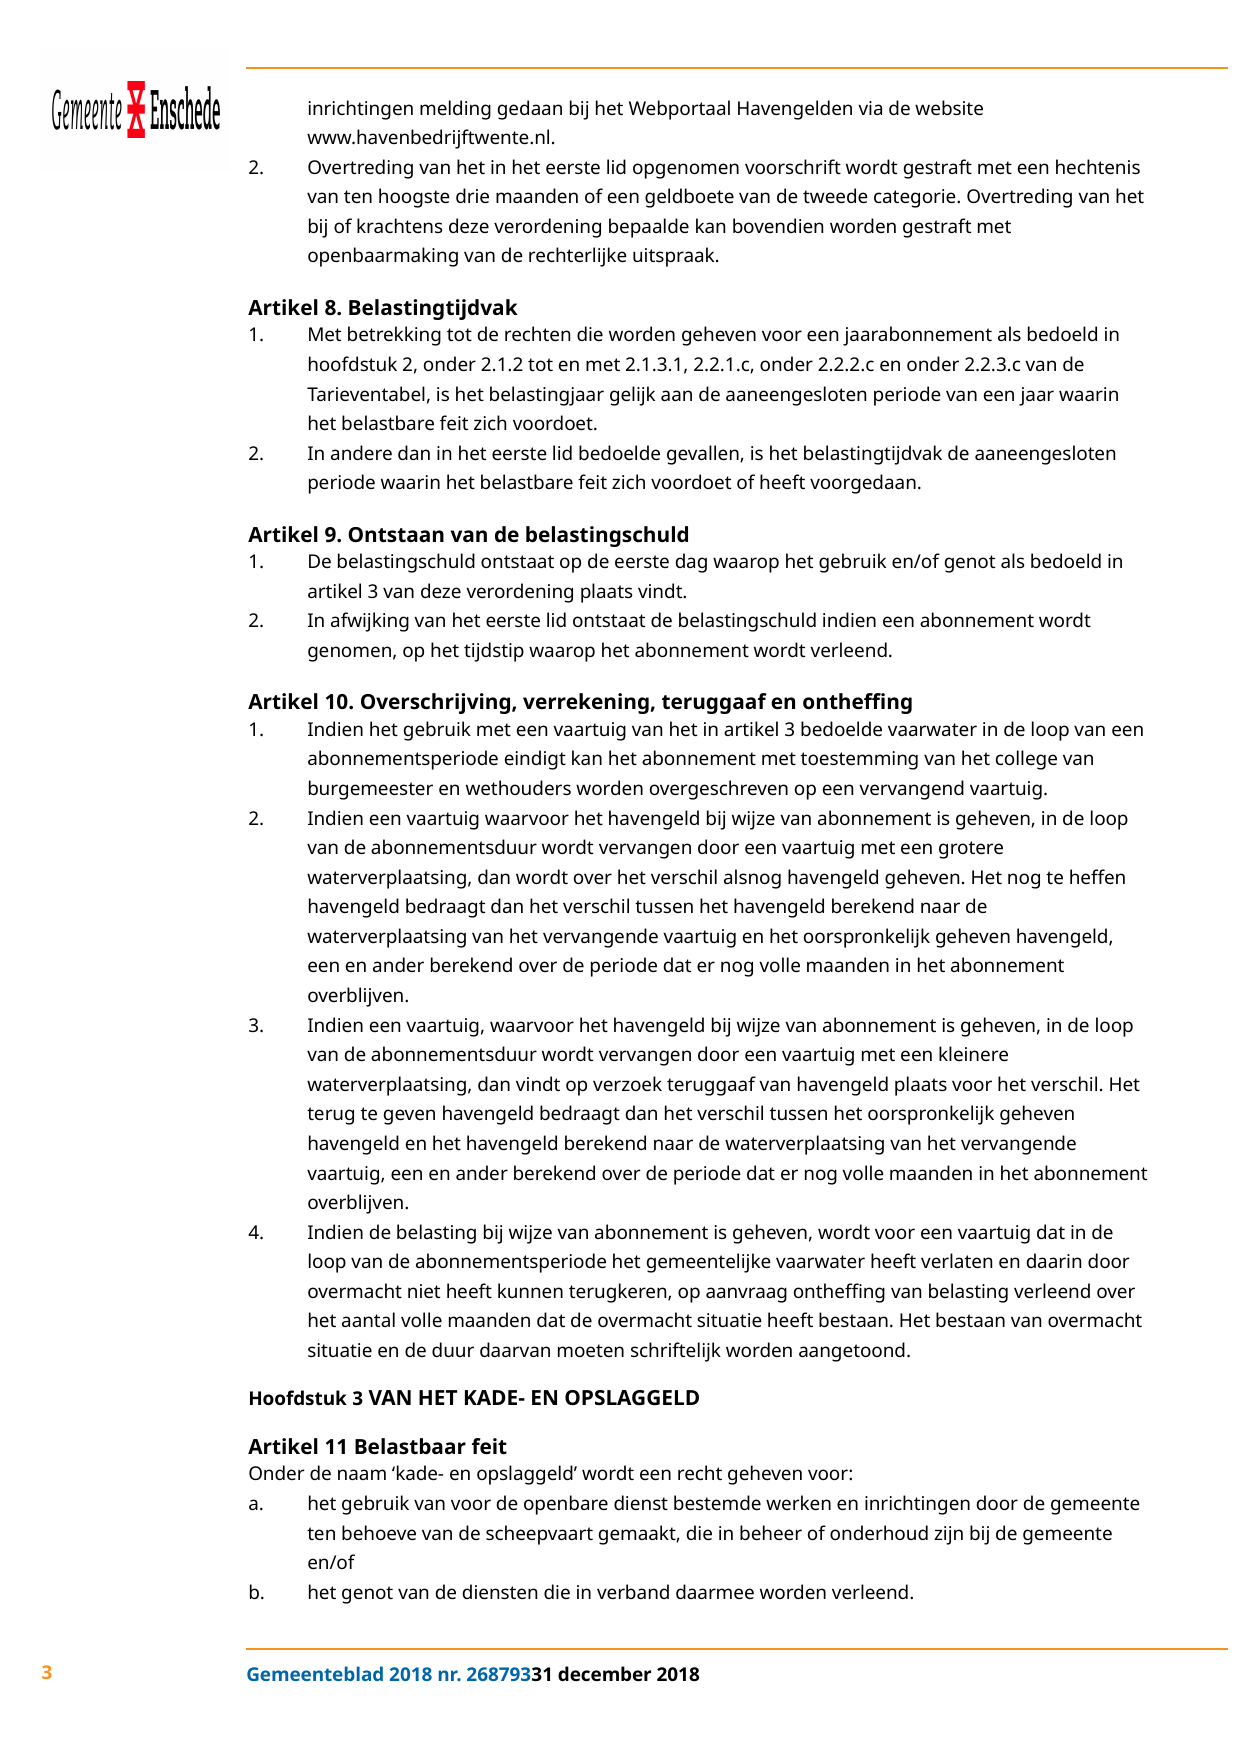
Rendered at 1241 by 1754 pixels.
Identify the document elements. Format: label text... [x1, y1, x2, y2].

list Met betrekking tot de rechten die worden geheven voor een jaarabonnement als bedoeld in hoofdstuk 2, onder 2.1.2 tot en met 2.1.3.1, 2.2.1.c, onder 2.2.2.c en onder 2.2.3.c van de Tarieventabel, is het belastingjaar gelijk aan de aaneengesloten periode van een jaar waarin het belastbare feit zich voordoet. [248, 322, 1152, 436]
list In andere dan in het eerste lid bedoelde gevallen, is het belastingtijdvak de aaneengesloten periode waarin het belastbare feit zich voordoet of heeft voorgedaan. [248, 440, 1152, 495]
text Artikel 11 Belastbaar feit [248, 1432, 1152, 1461]
list Indien de belasting bij wijze van abonnement is geheven, wordt voor een vaartuig dat in de loop van de abonnementsperiode het gemeentelijke vaarwater heeft verlaten en daarin door overmacht niet heeft kunnen terugkeren, op aanvraag ontheffing van belasting verleend over het aantal volle maanden dat de overmacht situatie heeft bestaan. Het bestaan van overmacht situatie en de duur daarvan moeten schriftelijk worden aangetoond. [248, 1219, 1152, 1363]
text Hoofdstuk 3 VAN HET KADE- EN OPSLAGGELD [248, 1383, 1152, 1411]
list het genot van de diensten die in verband daarmee worden verleend. [248, 1579, 1152, 1604]
list inrichtingen melding gedaan bij het Webportaal Havengelden via de website www.havenbedrijftwente.nl. [248, 95, 1152, 150]
text Onder de naam ‘kade- en opslaggeld’ wordt een recht geheven voor: [248, 1461, 1152, 1486]
list Indien een vaartuig waarvoor het havengeld bij wijze van abonnement is geheven, in de loop van de abonnementsduur wordt vervangen door een vaartuig met een grotere waterverplaatsing, dan wordt over het verschil alsnog havengeld geheven. Het nog te heffen havengeld bedraagt dan het verschil tussen het havengeld berekend naar de waterverplaatsing van het vervangende vaartuig en het oorspronkelijk geheven havengeld, een en ander berekend over de periode dat er nog volle maanden in het abonnement overblijven. [248, 805, 1152, 1008]
text Artikel 9. Ontstaan van de belastingschuld [248, 520, 1152, 548]
list In afwijking van het eerste lid ontstaat de belastingschuld indien een abonnement wordt genomen, op het tijdstip waarop het abonnement wordt verleend. [248, 607, 1152, 663]
picture [41, 47, 231, 172]
list Overtreding van het in het eerste lid opgenomen voorschrift wordt gestraft met een hechtenis van ten hoogste drie maanden of een geldboete van de tweede categorie. Overtreding van het bij of krachtens deze verordening bepaalde kan bovendien worden gestraft met openbaarmaking van de rechterlijke uitspraak. [248, 154, 1152, 268]
text Artikel 8. Belastingtijdvak [248, 293, 1152, 322]
list Indien een vaartuig, waarvoor het havengeld bij wijze van abonnement is geheven, in de loop van de abonnementsduur wordt vervangen door een vaartuig met een kleinere waterverplaatsing, dan vindt op verzoek teruggaaf van havengeld plaats voor het verschil. Het terug te geven havengeld bedraagt dan het verschil tussen het oorspronkelijk geheven havengeld en het havengeld berekend naar de waterverplaatsing van het vervangende vaartuig, een en ander berekend over de periode dat er nog volle maanden in het abonnement overblijven. [248, 1012, 1152, 1215]
list Indien het gebruik met een vaartuig van het in artikel 3 bedoelde vaarwater in de loop van een abonnementsperiode eindigt kan het abonnement met toestemming van het college van burgemeester en wethouders worden overgeschreven op een vervangend vaartuig. [248, 716, 1152, 801]
text Artikel 10. Overschrijving, verrekening, teruggaaf en ontheffing [248, 687, 1152, 716]
list het gebruik van voor de openbare dienst bestemde werken en inrichtingen door de gemeente ten behoeve van de scheepvaart gemaakt, die in beheer of onderhoud zijn bij de gemeente en/of [248, 1490, 1152, 1575]
list De belastingschuld ontstaat op de eerste dag waarop het gebruik en/of genot als bedoeld in artikel 3 van deze verordening plaats vindt. [248, 548, 1152, 604]
